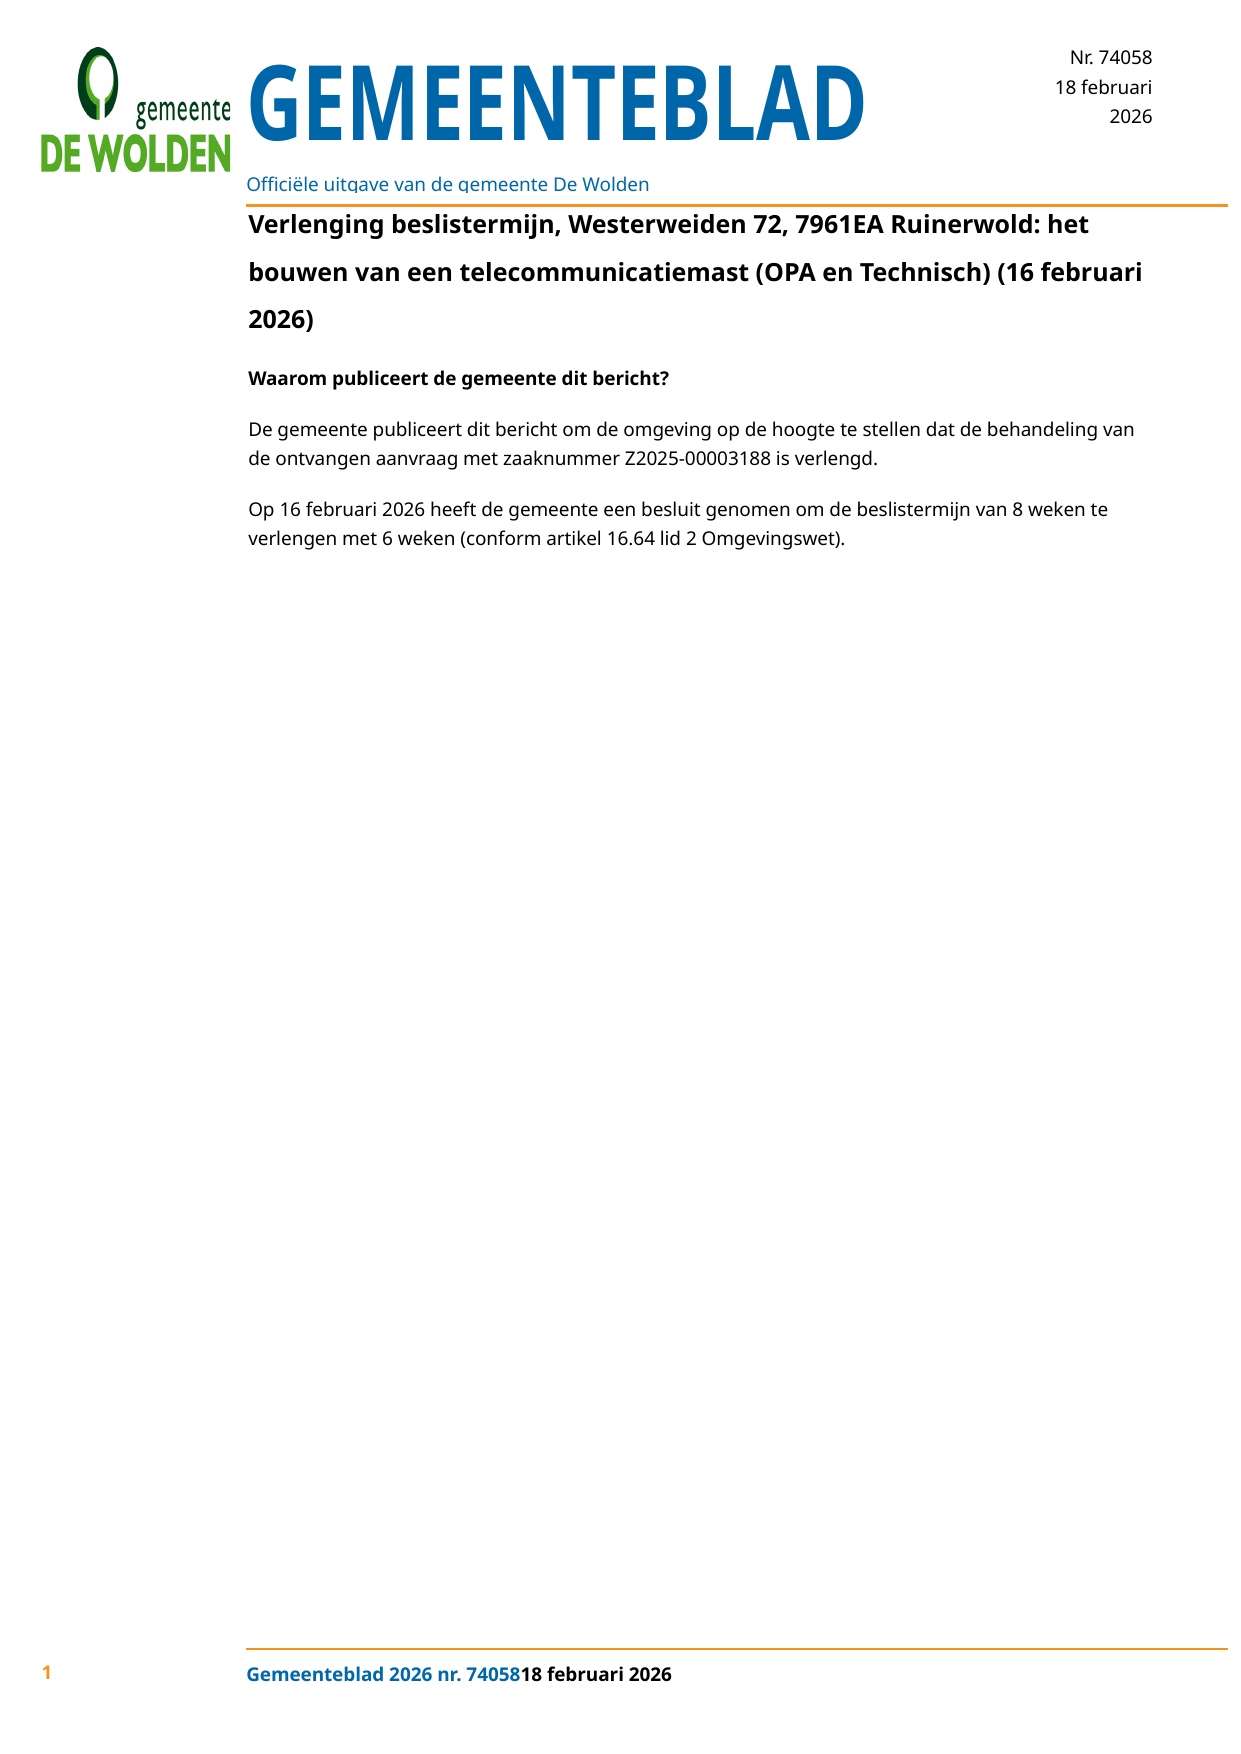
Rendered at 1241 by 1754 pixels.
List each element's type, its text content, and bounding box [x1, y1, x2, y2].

text Verlenging beslistermijn, Westerweiden 72, 7961EA Ruinerwold: het bouwen van een telecommunicatiemast (OPA en Technisch) (16 februari 2026) [248, 207, 1152, 336]
text Op 16 februari 2026 heeft de gemeente een besluit genomen om de beslistermijn van 8 weken te verlengen met 6 weken (conform artikel 16.64 lid 2 Omgevingswet). [248, 496, 1152, 551]
text Waarom publiceert de gemeente dit bericht? [248, 366, 1152, 391]
text De gemeente publiceert dit bericht om de omgeving op de hoogte te stellen dat de behandeling van de ontvangen aanvraag met zaaknummer Z2025-00003188 is verlengd. [248, 416, 1152, 471]
picture [41, 47, 231, 172]
